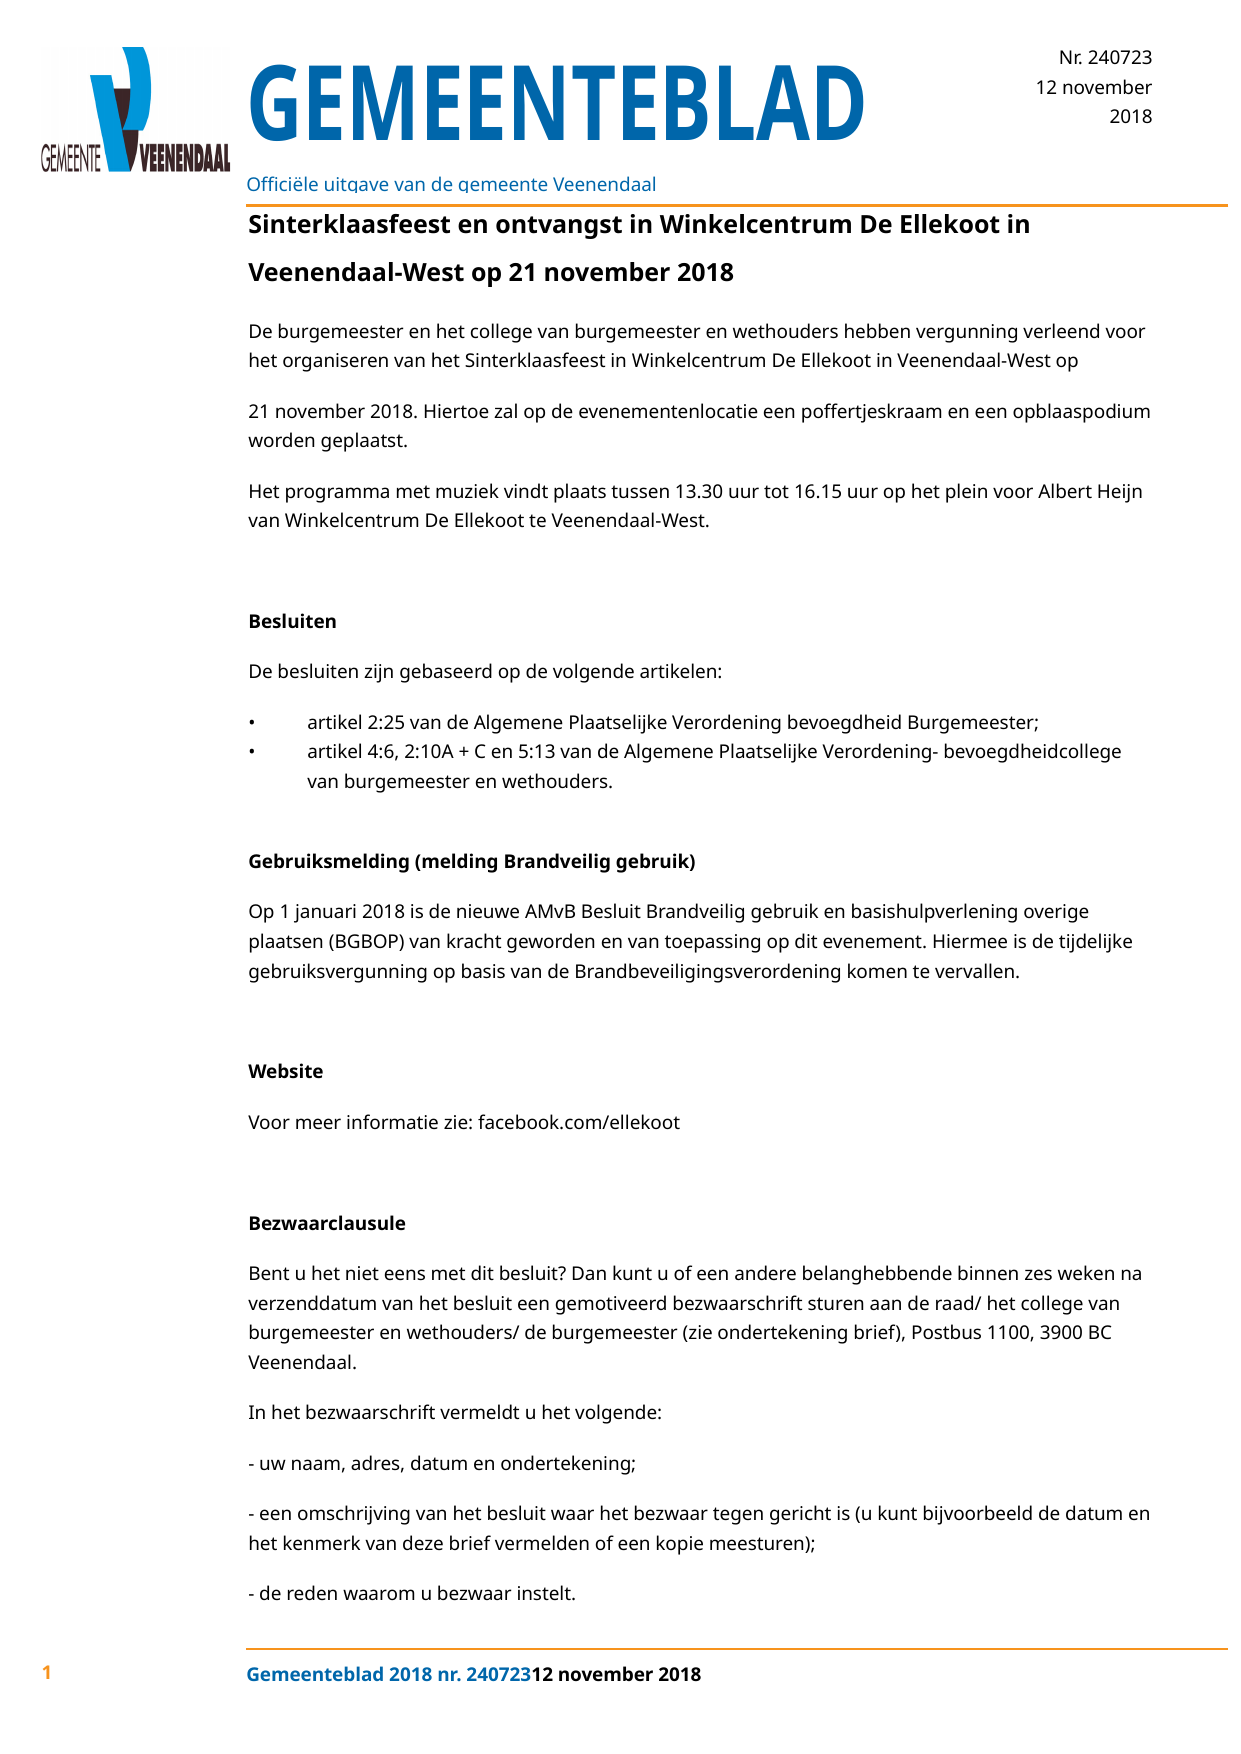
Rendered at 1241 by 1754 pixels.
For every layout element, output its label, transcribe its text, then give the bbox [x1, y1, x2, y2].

list artikel 2:25 van de Algemene Plaatselijke Verordening bevoegdheid Burgemeester; [248, 709, 1152, 735]
text Bent u het niet eens met dit besluit? Dan kunt u of een andere belanghebbende binnen zes weken na verzenddatum van het besluit een gemotiveerd bezwaarschrift sturen aan de raad/ het college van burgemeester en wethouders/ de burgemeester (zie ondertekening brief), Postbus 1100, 3900 BC Veenendaal. [248, 1260, 1152, 1375]
text Bezwaarclausule [248, 1210, 1152, 1236]
picture [123, 47, 231, 172]
text De burgemeester en het college van burgemeester en wethouders hebben vergunning verleend voor het organiseren van het Sinterklaasfeest in Winkelcentrum De Ellekoot in Veenendaal-West op [248, 318, 1152, 373]
text Voor meer informatie zie: facebook.com/ellekoot [248, 1109, 1152, 1135]
text - de reden waarom u bezwaar instelt. [248, 1580, 1152, 1606]
text - uw naam, adres, datum en ondertekening; [248, 1450, 1152, 1476]
text Besluiten [248, 608, 1152, 634]
text De besluiten zijn gebaseerd op de volgende artikelen: [248, 659, 1152, 684]
list artikel 4:6, 2:10A + C en 5:13 van de Algemene Plaatselijke Verordening- bevoegdheidcollege van burgemeester en wethouders. [248, 739, 1152, 794]
text Gebruiksmelding (melding Brandveilig gebruik) [248, 848, 1152, 874]
text Op 1 januari 2018 is de nieuwe AMvB Besluit Brandveilig gebruik en basishulpverlening overige plaatsen (BGBOP) van kracht geworden en van toepassing op dit evenement. Hiermee is de tijdelijke gebruiksvergunning op basis van de Brandbeveiligingsverordening komen te vervallen. [248, 899, 1152, 984]
text Sinterklaasfeest en ontvangst in Winkelcentrum De Ellekoot in Veenendaal-West op 21 november 2018 [248, 207, 1152, 288]
text In het bezwaarschrift vermeldt u het volgende: [248, 1399, 1152, 1425]
text - een omschrijving van het besluit waar het bezwaar tegen gericht is (u kunt bijvoorbeeld de datum en het kenmerk van deze brief vermelden of een kopie meesturen); [248, 1500, 1152, 1556]
picture [41, 47, 130, 172]
text Het programma met muziek vindt plaats tussen 13.30 uur tot 16.15 uur op het plein voor Albert Heijn van Winkelcentrum De Ellekoot te Veenendaal-West. [248, 478, 1152, 533]
text 21 november 2018. Hiertoe zal op de evenementenlocatie een poffertjeskraam en een opblaaspodium worden geplaatst. [248, 398, 1152, 453]
text Website [248, 1059, 1152, 1084]
